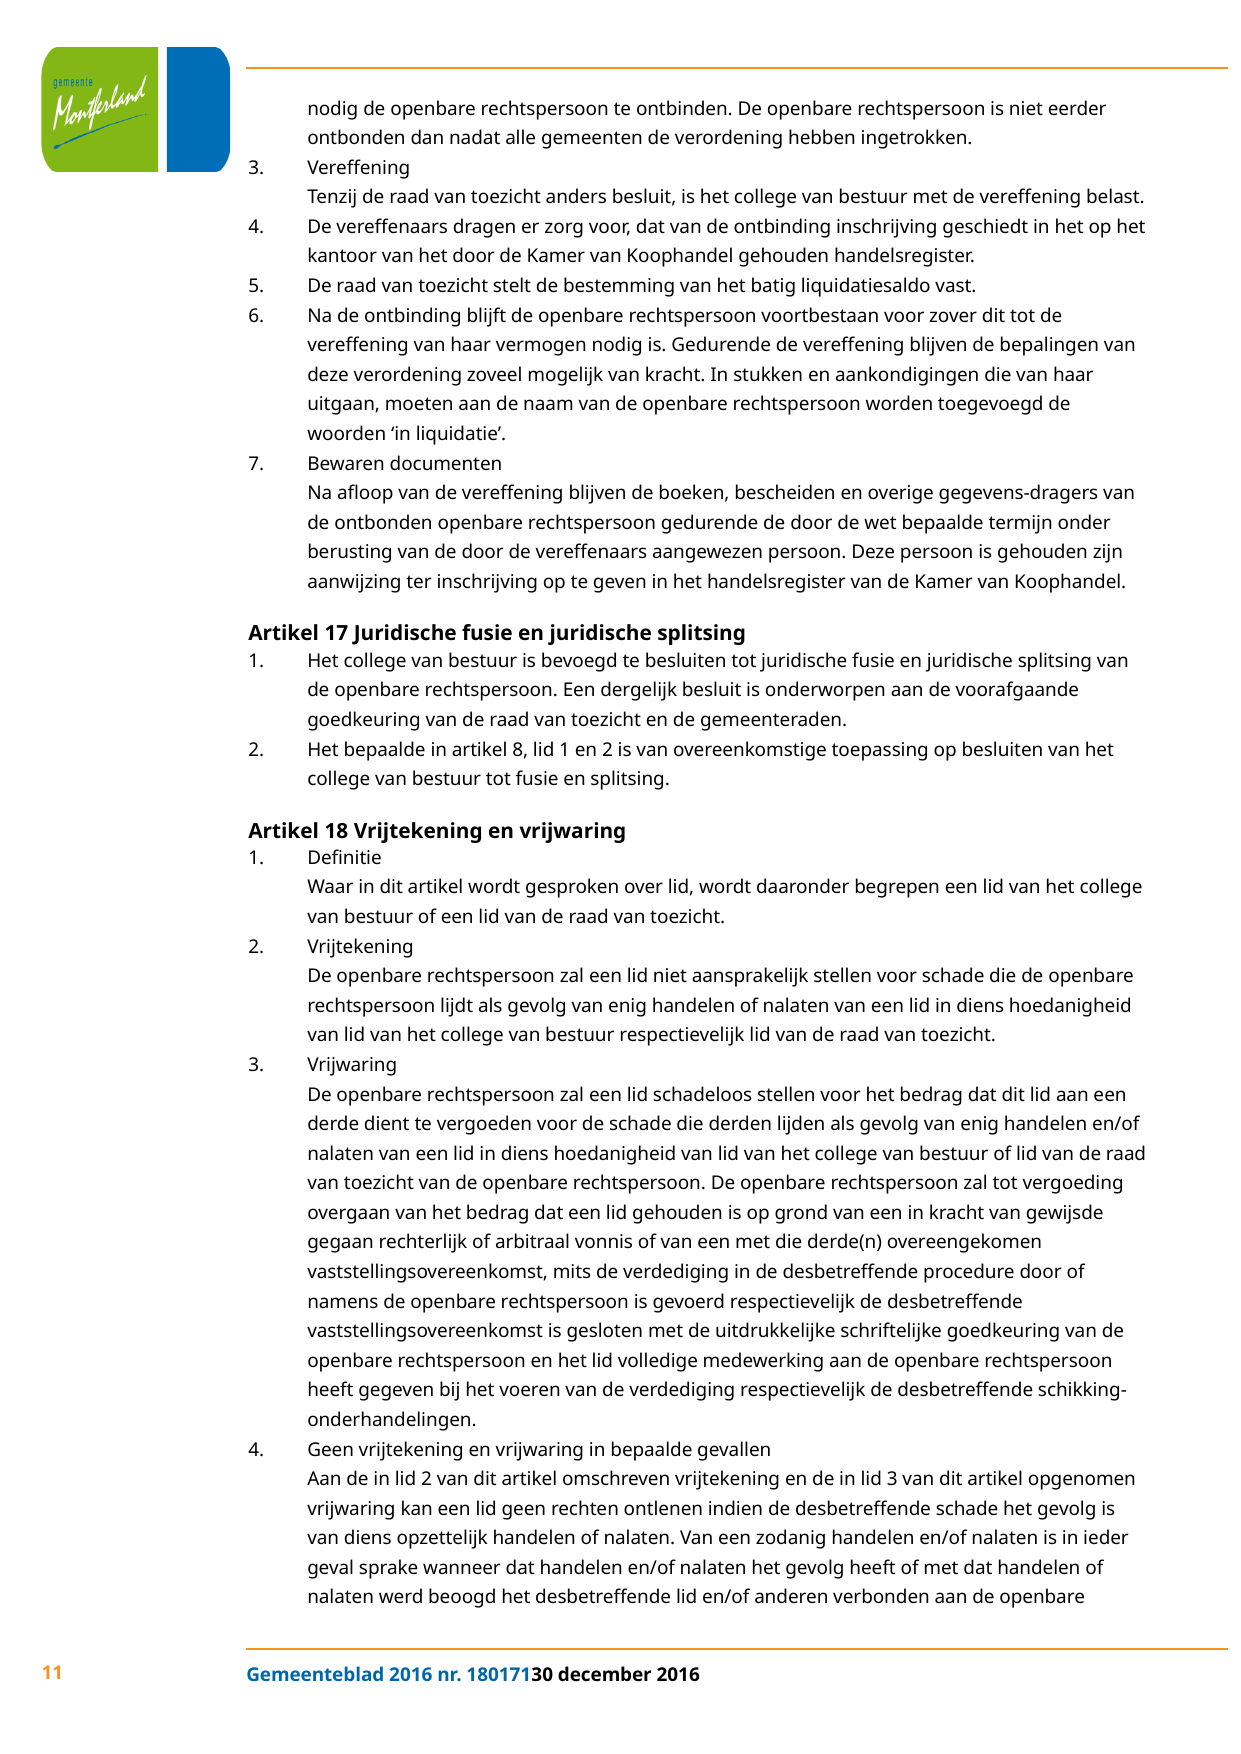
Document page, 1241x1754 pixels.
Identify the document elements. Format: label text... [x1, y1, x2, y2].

list Vrijtekening [248, 933, 1152, 959]
list Het bepaalde in artikel 8, lid 1 en 2 is van overeenkomstige toepassing op besluiten van het college van bestuur tot fusie en splitsing. [248, 736, 1152, 791]
list nodig de openbare rechtspersoon te ontbinden. De openbare rechtspersoon is niet eerder ontbonden dan nadat alle gemeenten de verordening hebben ingetrokken. [248, 95, 1152, 150]
list De raad van toezicht stelt de bestemming van het batig liquidatiesaldo vast. [248, 272, 1152, 298]
list Aan de in lid 2 van dit artikel omschreven vrijtekening en de in lid 3 van dit artikel opgenomen vrijwaring kan een lid geen rechten ontlenen indien de desbetreffende schade het gevolg is van diens opzettelijk handelen of nalaten. Van een zodanig handelen en/of nalaten is in ieder geval sprake wanneer dat handelen en/of nalaten het gevolg heeft of met dat handelen of nalaten werd beoogd het desbetreffende lid en/of anderen verbonden aan de openbare [248, 1465, 1152, 1609]
list Bewaren documenten [248, 450, 1152, 476]
list Vereffening [248, 154, 1152, 180]
text Artikel 18 Vrijtekening en vrijwaring [248, 816, 1152, 844]
list De openbare rechtspersoon zal een lid niet aansprakelijk stellen voor schade die de openbare rechtspersoon lijdt als gevolg van enig handelen of nalaten van een lid in diens hoedanigheid van lid van het college van bestuur respectievelijk lid van de raad van toezicht. [248, 962, 1152, 1047]
list Na de ontbinding blijft de openbare rechtspersoon voortbestaan voor zover dit tot de vereffening van haar vermogen nodig is. Gedurende de vereffening blijven de bepalingen van deze verordening zoveel mogelijk van kracht. In stukken en aankondigingen die van haar uitgaan, moeten aan de naam van de openbare rechtspersoon worden toegevoegd de woorden ‘in liquidatie’. [248, 302, 1152, 446]
list Waar in dit artikel wordt gesproken over lid, wordt daaronder begrepen een lid van het college van bestuur of een lid van de raad van toezicht. [248, 874, 1152, 929]
picture [41, 47, 231, 172]
list Vrijwaring [248, 1051, 1152, 1077]
list De vereffenaars dragen er zorg voor, dat van de ontbinding inschrijving geschiedt in het op het kantoor van het door de Kamer van Koophandel gehouden handelsregister. [248, 213, 1152, 268]
list Het college van bestuur is bevoegd te besluiten tot juridische fusie en juridische splitsing van de openbare rechtspersoon. Een dergelijk besluit is onderworpen aan de voorafgaande goedkeuring van de raad van toezicht en de gemeenteraden. [248, 647, 1152, 732]
list Tenzij de raad van toezicht anders besluit, is het college van bestuur met de vereffening belast. [248, 183, 1152, 209]
list Definitie [248, 844, 1152, 870]
list Geen vrijtekening en vrijwaring in bepaalde gevallen [248, 1436, 1152, 1462]
list De openbare rechtspersoon zal een lid schadeloos stellen voor het bedrag dat dit lid aan een derde dient te vergoeden voor de schade die derden lijden als gevolg van enig handelen en/of nalaten van een lid in diens hoedanigheid van lid van het college van bestuur of lid van de raad van toezicht van de openbare rechtspersoon. De openbare rechtspersoon zal tot vergoeding overgaan van het bedrag dat een lid gehouden is op grond van een in kracht van gewijsde gegaan rechterlijk of arbitraal vonnis of van een met die derde(n) overeengekomen vaststellingsovereenkomst, mits de verdediging in de desbetreffende procedure door of namens de openbare rechtspersoon is gevoerd respectievelijk de desbetreffende vaststellingsovereenkomst is gesloten met de uitdrukkelijke schriftelijke goedkeuring van de openbare rechtspersoon en het lid volledige medewerking aan de openbare rechtspersoon heeft gegeven bij het voeren van de verdediging respectievelijk de desbetreffende schikking-onderhandelingen. [248, 1081, 1152, 1432]
text Artikel 17 Juridische fusie en juridische splitsing [248, 618, 1152, 647]
list Na afloop van de vereffening blijven de boeken, bescheiden en overige gegevens-dragers van de ontbonden openbare rechtspersoon gedurende de door de wet bepaalde termijn onder berusting van de door de vereffenaars aangewezen persoon. Deze persoon is gehouden zijn aanwijzing ter inschrijving op te geven in het handelsregister van de Kamer van Koophandel. [248, 479, 1152, 594]
